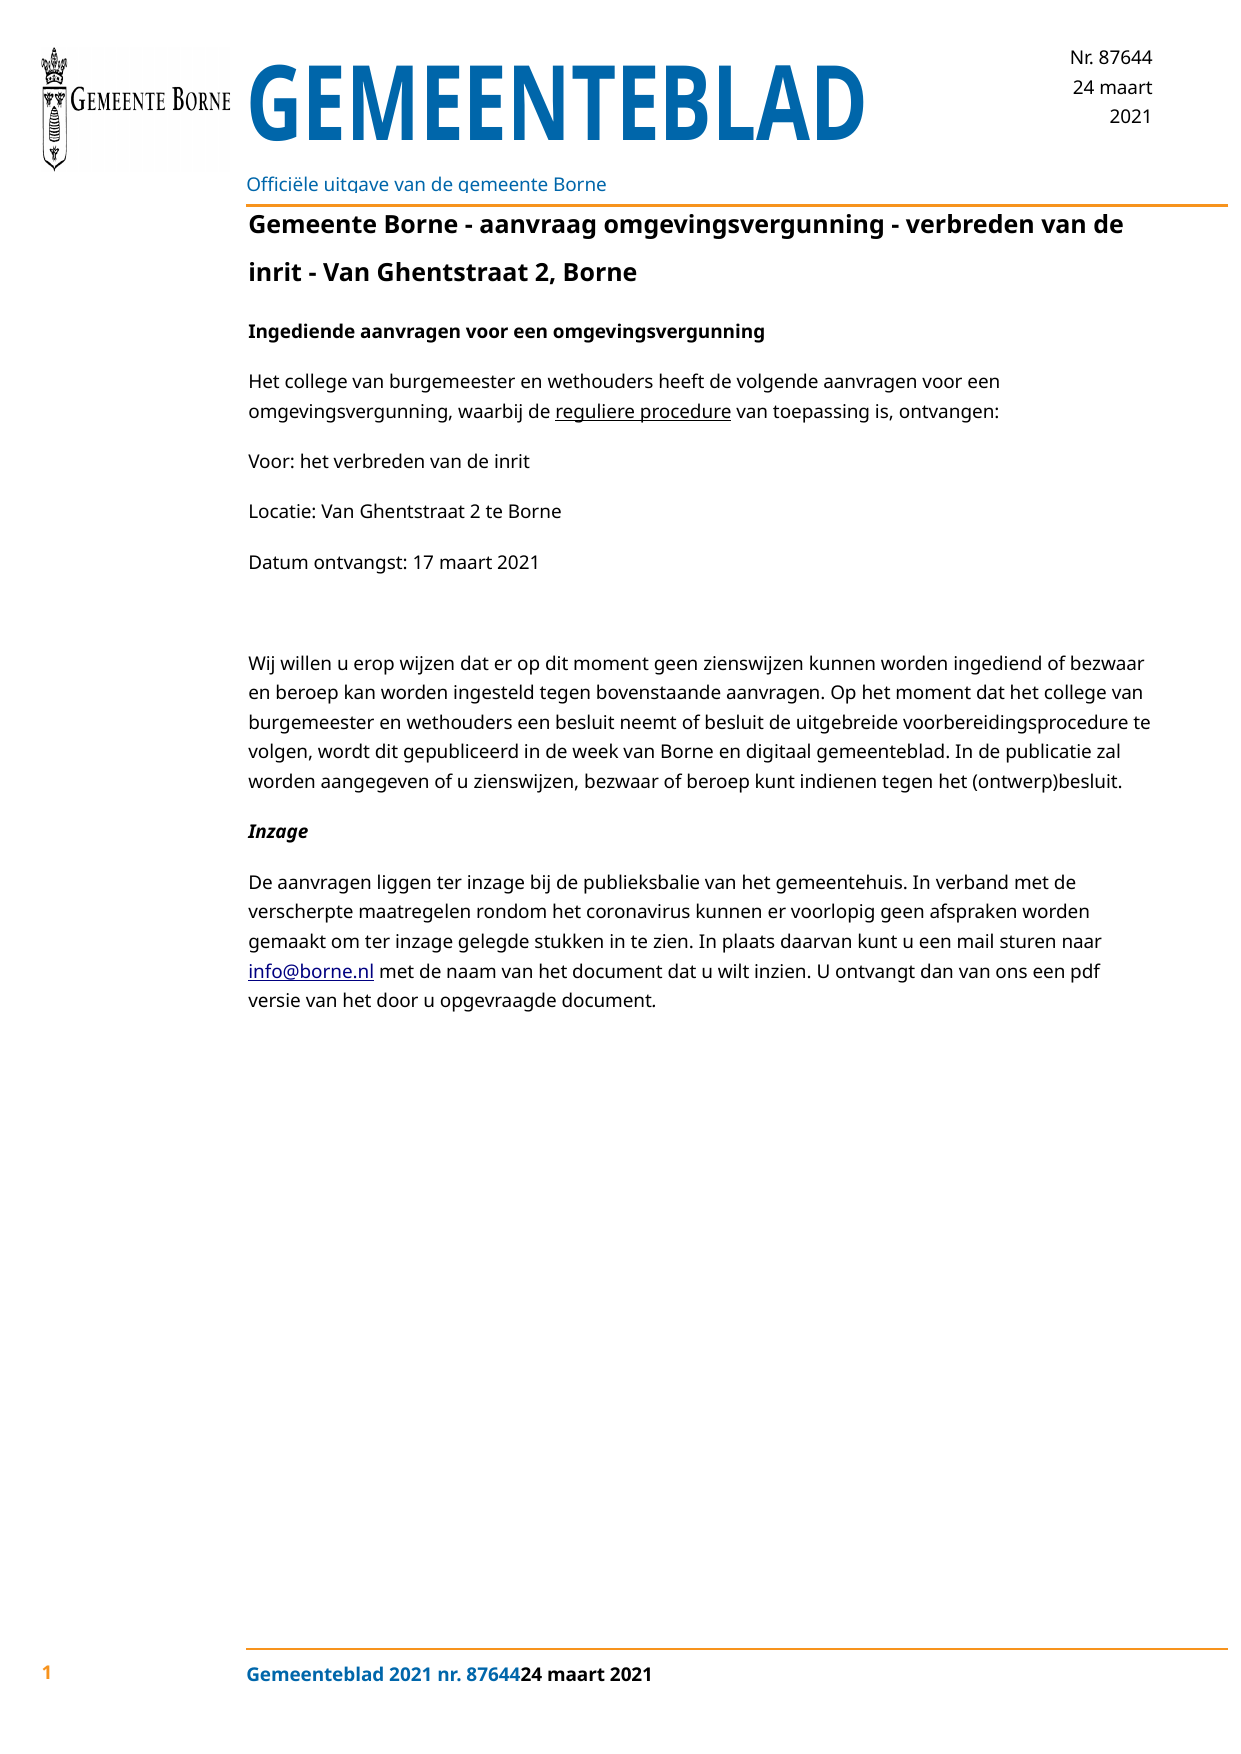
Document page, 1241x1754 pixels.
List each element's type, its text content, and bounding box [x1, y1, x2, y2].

text Datum ontvangst: 17 maart 2021 [248, 549, 1152, 575]
text Inzage [248, 819, 1152, 844]
text Voor: het verbreden van de inrit [248, 448, 1152, 474]
picture [41, 47, 231, 172]
text Ingediende aanvragen voor een omgevingsvergunning [248, 318, 1152, 344]
text De aanvragen liggen ter inzage bij de publieksbalie van het gemeentehuis. In verband met de verscherpte maatregelen rondom het coronavirus kunnen er voorlopig geen afspraken worden gemaakt om ter inzage gelegde stukken in te zien. In plaats daarvan kunt u een mail sturen naar info@borne.nl met de naam van het document dat u wilt inzien. U ontvangt dan van ons een pdf versie van het door u opgevraagde document. [248, 869, 1152, 1013]
text Locatie: Van Ghentstraat 2 te Borne [248, 499, 1152, 524]
text Wij willen u erop wijzen dat er op dit moment geen zienswijzen kunnen worden ingediend of bezwaar en beroep kan worden ingesteld tegen bovenstaande aanvragen. Op het moment dat het college van burgemeester en wethouders een besluit neemt of besluit de uitgebreide voorbereidingsprocedure te volgen, wordt dit gepubliceerd in de week van Borne en digitaal gemeenteblad. In de publicatie zal worden aangegeven of u zienswijzen, bezwaar of beroep kunt indienen tegen het (ontwerp)besluit. [248, 650, 1152, 794]
text Gemeente Borne - aanvraag omgevingsvergunning - verbreden van de inrit - Van Ghentstraat 2, Borne [248, 207, 1152, 288]
text Het college van burgemeester en wethouders heeft de volgende aanvragen voor een omgevingsvergunning, waarbij de reguliere procedure van toepassing is, ontvangen: [248, 368, 1152, 424]
